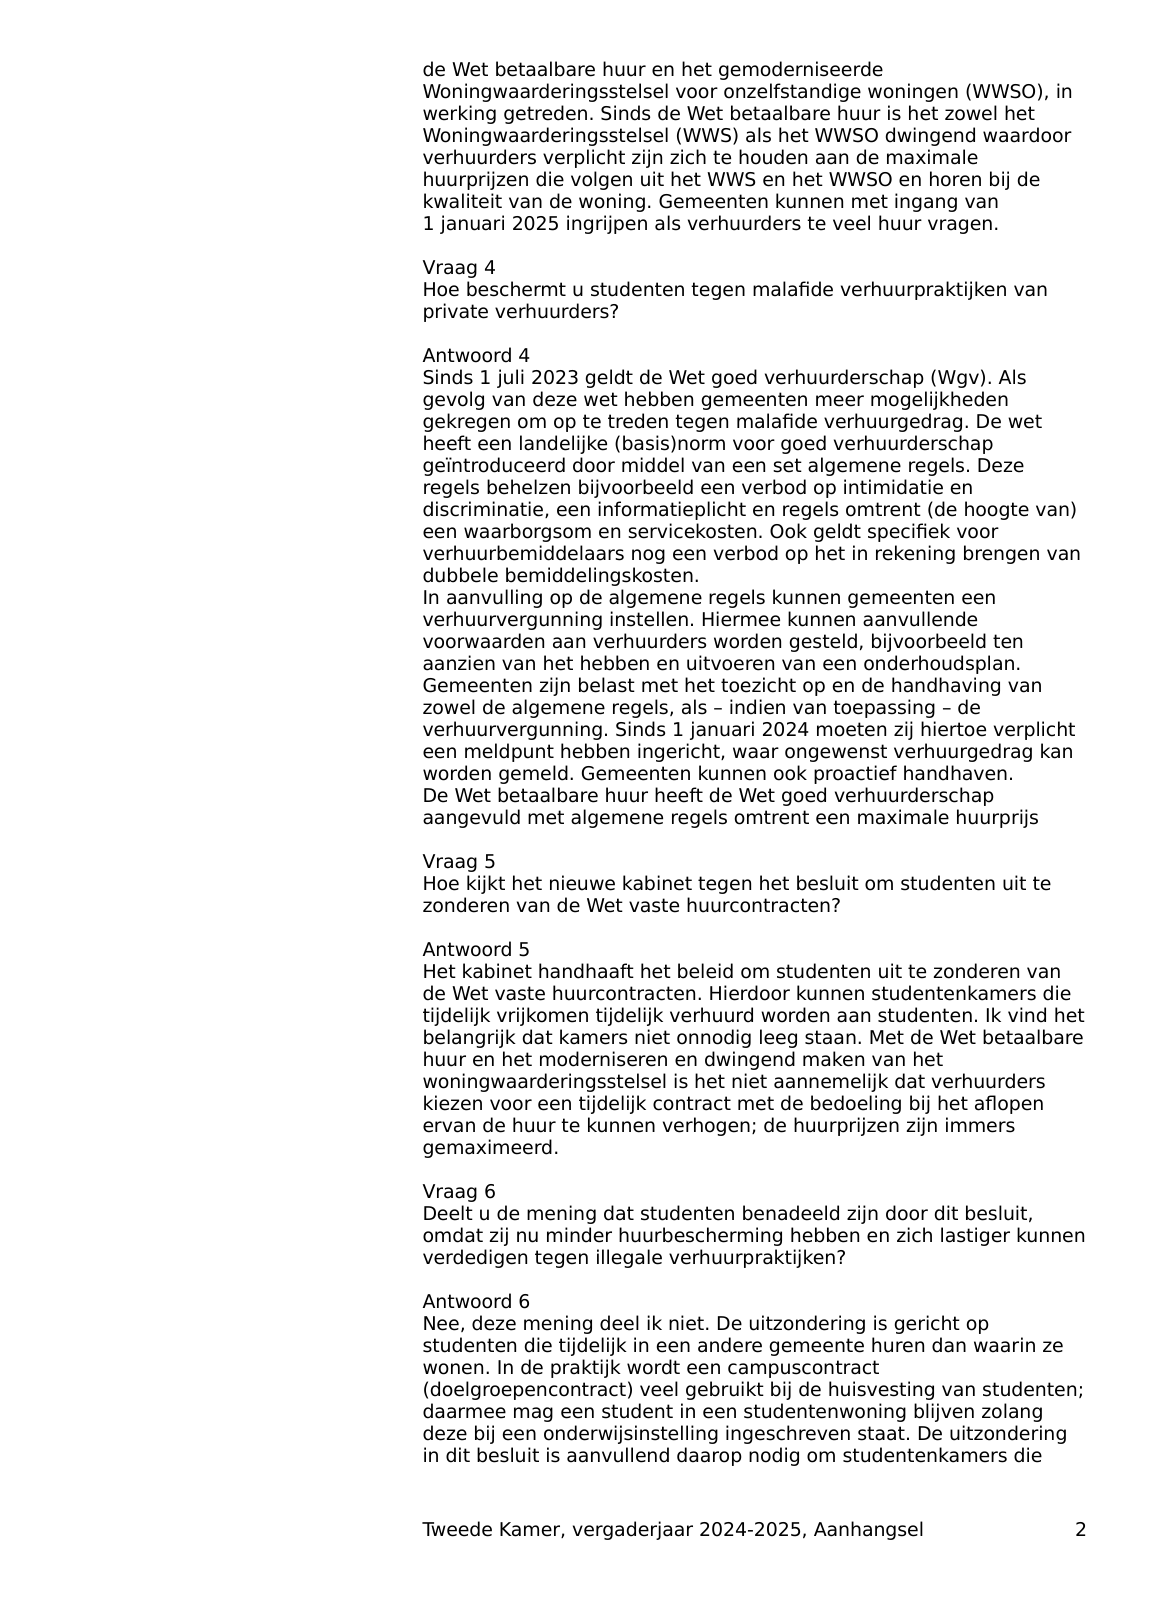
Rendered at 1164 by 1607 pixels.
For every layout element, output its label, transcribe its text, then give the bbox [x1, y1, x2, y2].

text Sinds 1 juli 2023 geldt de Wet goed verhuurderschap (Wgv). Als gevolg van deze wet hebben gemeenten meer mogelijkheden gekregen om op te treden tegen malafide verhuurgedrag. De wet heeft een landelijke (basis)norm voor goed verhuurderschap geïntroduceerd door middel van een set algemene regels. Deze regels behelzen bijvoorbeeld een verbod op intimidatie en discriminatie, een informatieplicht en regels omtrent (de hoogte van) een waarborgsom en servicekosten. Ook geldt specifiek voor verhuurbemiddelaars nog een verbod op het in rekening brengen van dubbele bemiddelingskosten. [422, 367, 1087, 587]
text Antwoord 4 [422, 345, 1087, 367]
text Nee, deze mening deel ik niet. De uitzondering is gericht op studenten die tijdelijk in een andere gemeente huren dan waarin ze wonen. In de praktijk wordt een campuscontract (doelgroepencontract) veel gebruikt bij de huisvesting van studenten; daarmee mag een student in een studentenwoning blijven zolang deze bij een onderwijsinstelling ingeschreven staat. De uitzondering in dit besluit is aanvullend daarop nodig om studentenkamers die [422, 1313, 1087, 1467]
text Deelt u de mening dat studenten benadeeld zijn door dit besluit, omdat zij nu minder huurbescherming hebben en zich lastiger kunnen verdedigen tegen illegale verhuurpraktijken? [422, 1203, 1087, 1269]
text Antwoord 6 [422, 1291, 1087, 1313]
text Vraag 6 [422, 1181, 1087, 1203]
text Hoe beschermt u studenten tegen malafide verhuurpraktijken van private verhuurders? [422, 279, 1087, 323]
text Gemeenten zijn belast met het toezicht op en de handhaving van zowel de algemene regels, als – indien van toepassing – de verhuurvergunning. Sinds 1 januari 2024 moeten zij hiertoe verplicht een meldpunt hebben ingericht, waar ongewenst verhuurgedrag kan worden gemeld. Gemeenten kunnen ook proactief handhaven. [422, 675, 1087, 785]
text Antwoord 5 [422, 939, 1087, 961]
text De Wet betaalbare huur heeft de Wet goed verhuurderschap aangevuld met algemene regels omtrent een maximale huurprijs [422, 785, 1087, 829]
text In aanvulling op de algemene regels kunnen gemeenten een verhuurvergunning instellen. Hiermee kunnen aanvullende voorwaarden aan verhuurders worden gesteld, bijvoorbeeld ten aanzien van het hebben en uitvoeren van een onderhoudsplan. [422, 587, 1087, 675]
text Vraag 5 [422, 851, 1087, 873]
text Hoe kijkt het nieuwe kabinet tegen het besluit om studenten uit te zonderen van de Wet vaste huurcontracten? [422, 873, 1087, 917]
text Vraag 4 [422, 257, 1087, 279]
text Het kabinet handhaaft het beleid om studenten uit te zonderen van de Wet vaste huurcontracten. Hierdoor kunnen studentenkamers die tijdelijk vrijkomen tijdelijk verhuurd worden aan studenten. Ik vind het belangrijk dat kamers niet onnodig leeg staan. Met de Wet betaalbare huur en het moderniseren en dwingend maken van het woningwaarderingsstelsel is het niet aannemelijk dat verhuurders kiezen voor een tijdelijk contract met de bedoeling bij het aflopen ervan de huur te kunnen verhogen; de huurprijzen zijn immers gemaximeerd. [422, 961, 1087, 1159]
text de Wet betaalbare huur en het gemoderniseerde Woningwaarderingsstelsel voor onzelfstandige woningen (WWSO), in werking getreden. Sinds de Wet betaalbare huur is het zowel het Woningwaarderingsstelsel (WWS) als het WWSO dwingend waardoor verhuurders verplicht zijn zich te houden aan de maximale huurprijzen die volgen uit het WWS en het WWSO en horen bij de kwaliteit van de woning. Gemeenten kunnen met ingang van 1 januari 2025 ingrijpen als verhuurders te veel huur vragen. [422, 59, 1087, 235]
